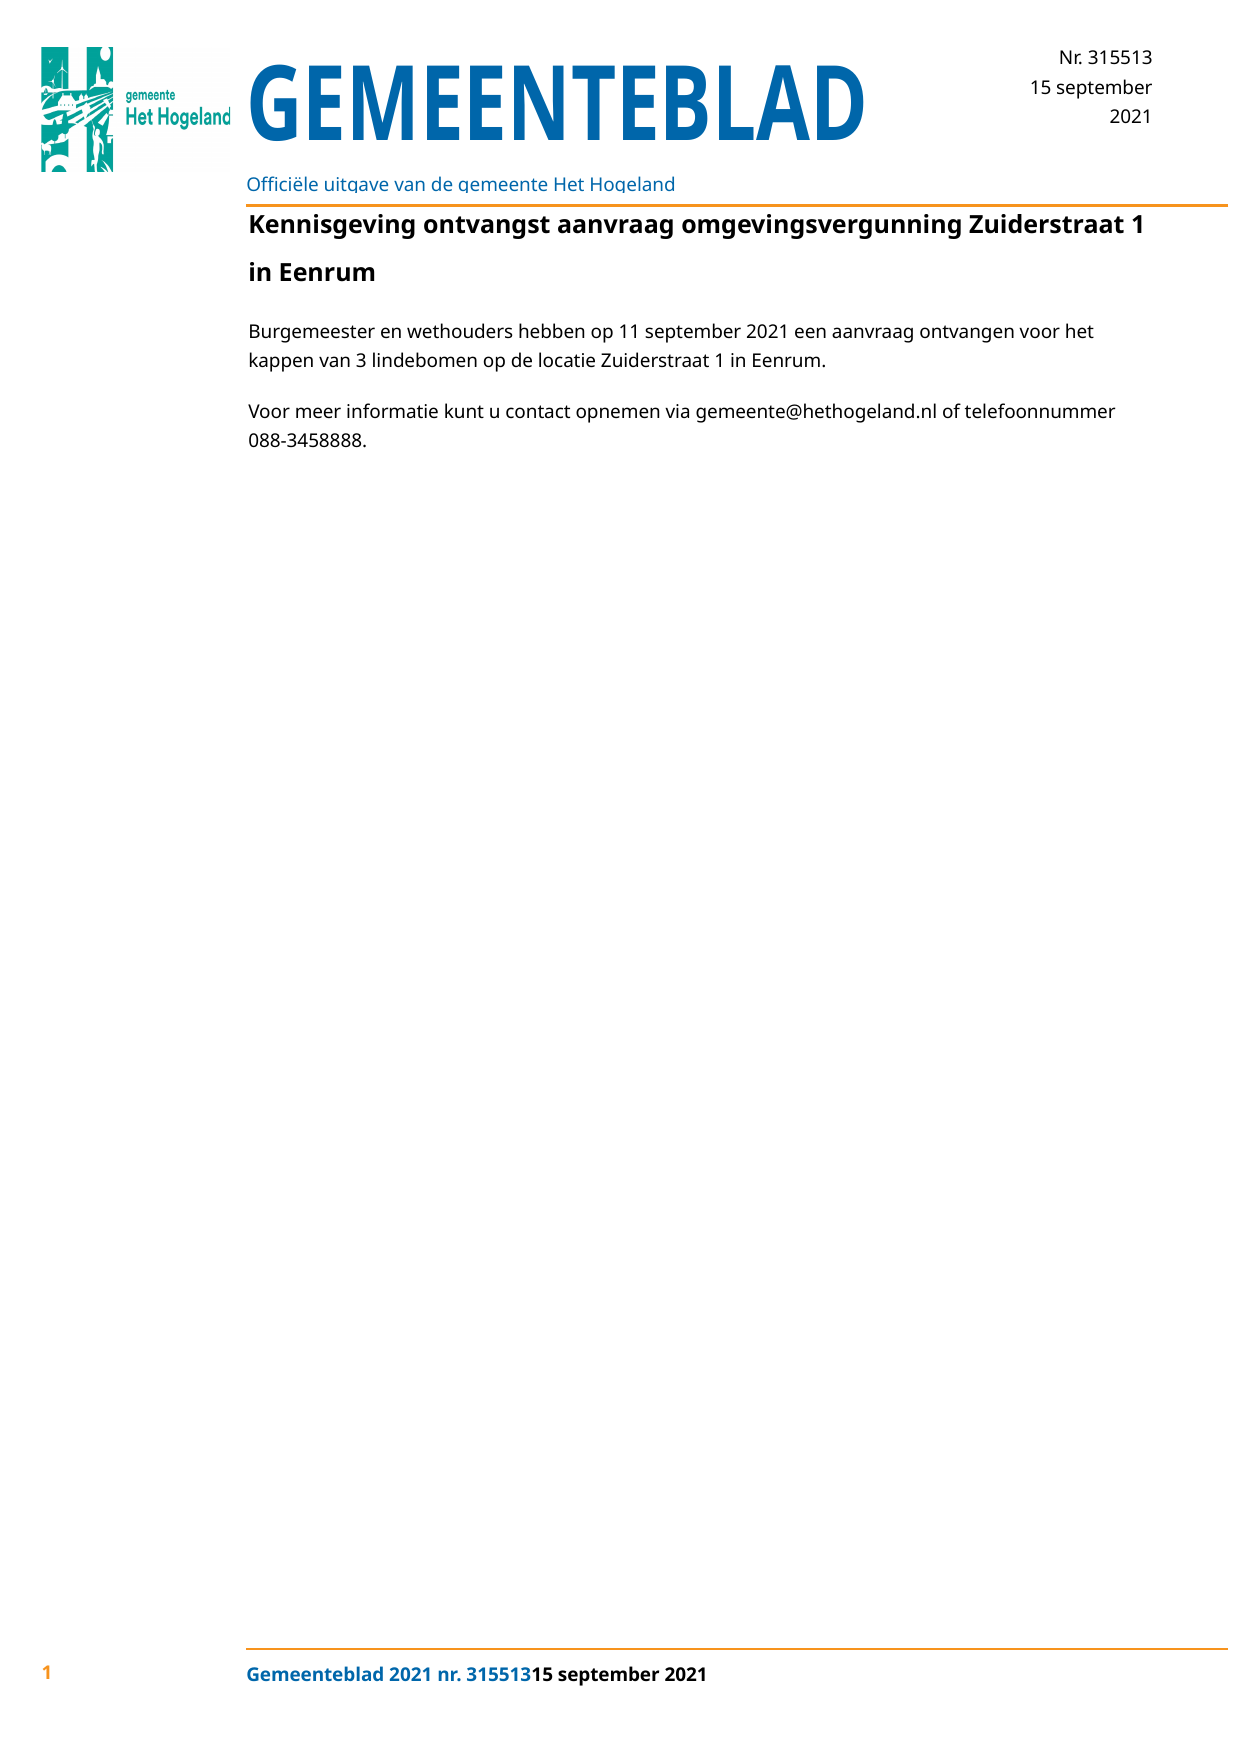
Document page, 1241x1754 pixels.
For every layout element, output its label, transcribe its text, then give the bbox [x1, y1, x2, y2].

text Voor meer informatie kunt u contact opnemen via gemeente@hethogeland.nl of telefoonnummer 088-3458888. [248, 398, 1152, 453]
picture [41, 47, 231, 172]
text Kennisgeving ontvangst aanvraag omgevingsvergunning Zuiderstraat 1 in Eenrum [248, 207, 1152, 288]
text Burgemeester en wethouders hebben op 11 september 2021 een aanvraag ontvangen voor het kappen van 3 lindebomen op de locatie Zuiderstraat 1 in Eenrum. [248, 318, 1152, 373]
